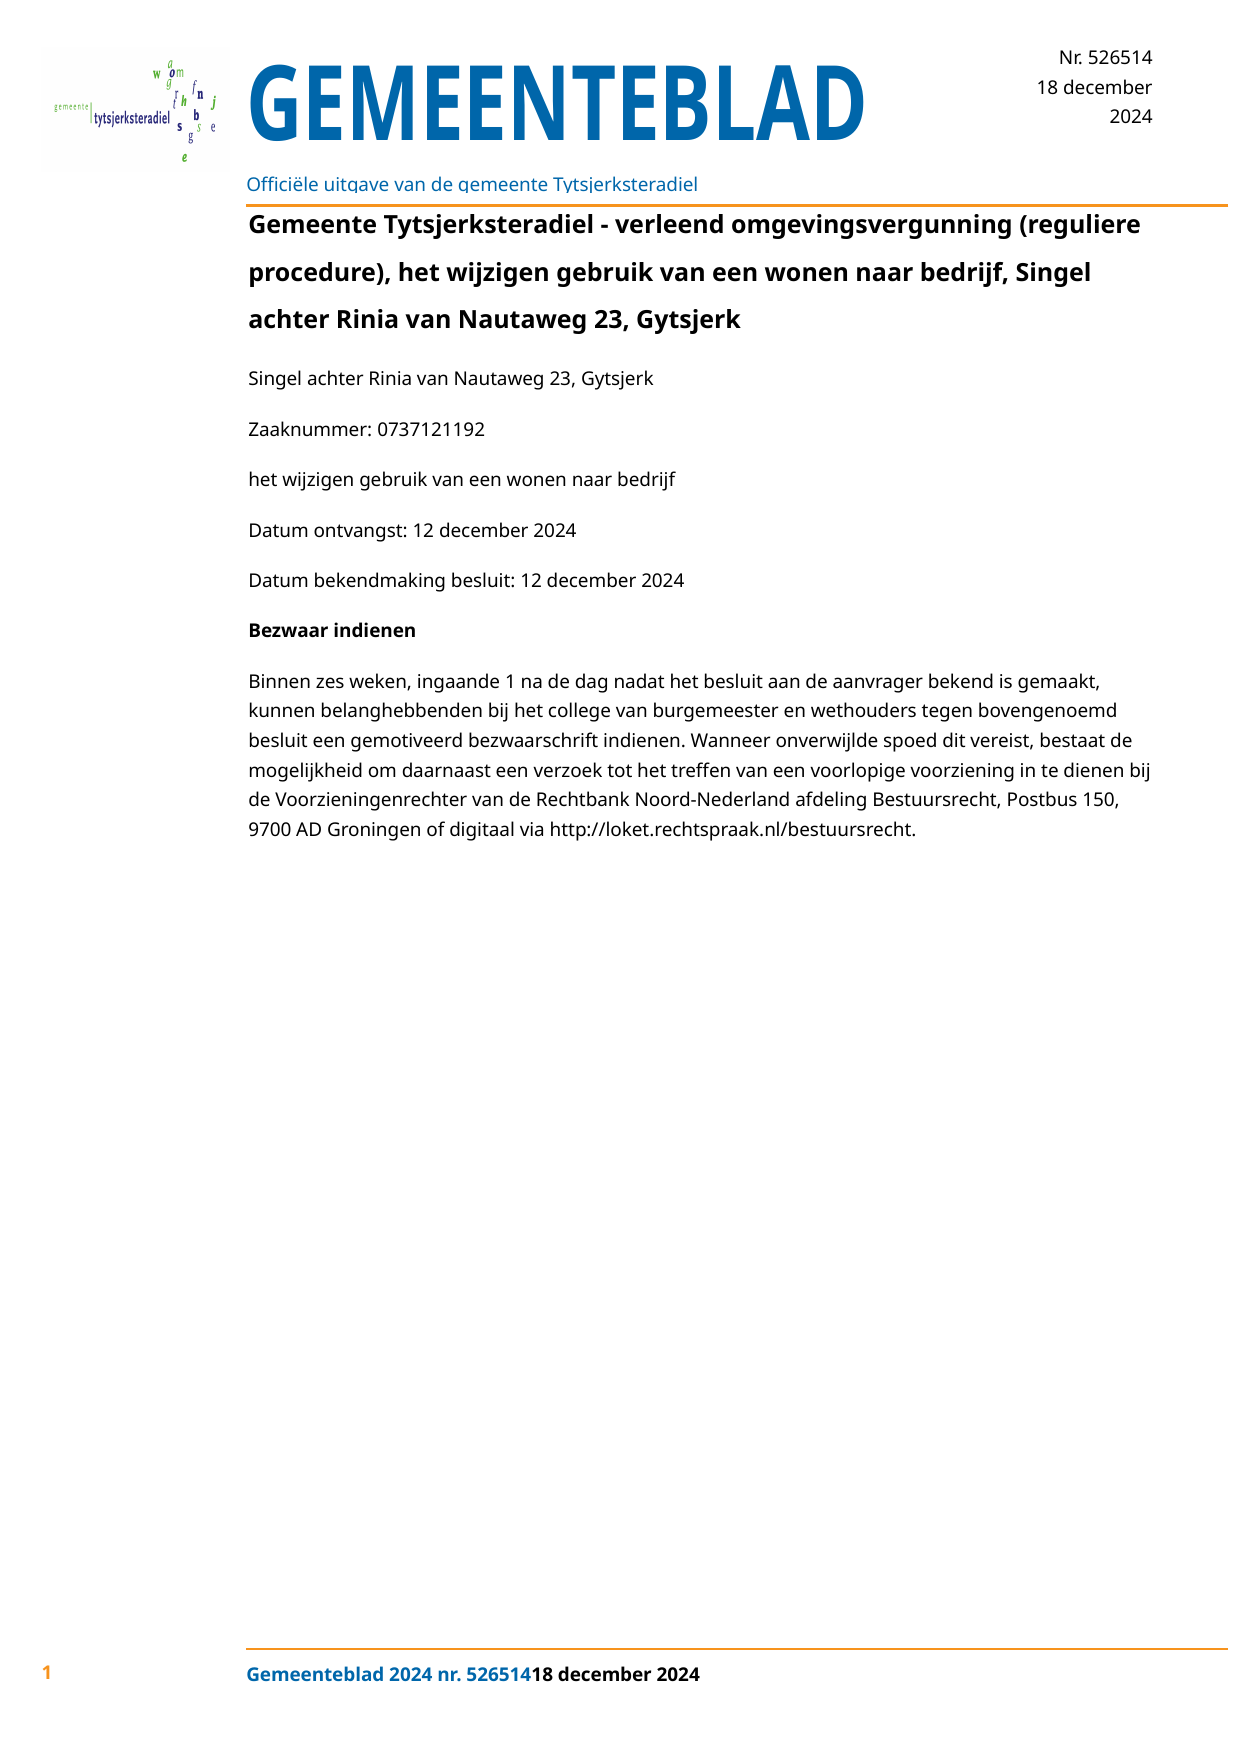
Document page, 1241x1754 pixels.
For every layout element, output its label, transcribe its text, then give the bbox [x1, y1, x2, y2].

text Datum ontvangst: 12 december 2024 [248, 517, 1152, 542]
text Zaaknummer: 0737121192 [248, 416, 1152, 442]
text Singel achter Rinia van Nautaweg 23, Gytsjerk [248, 366, 1152, 391]
text Binnen zes weken, ingaande 1 na de dag nadat het besluit aan de aanvrager bekend is gemaakt, kunnen belanghebbenden bij het college van burgemeester en wethouders tegen bovengenoemd besluit een gemotiveerd bezwaarschrift indienen. Wanneer onverwijlde spoed dit vereist, bestaat de mogelijkheid om daarnaast een verzoek tot het treffen van een voorlopige voorziening in te dienen bij de Voorzieningenrechter van de Rechtbank Noord-Nederland afdeling Bestuursrecht, Postbus 150, 9700 AD Groningen of digitaal via http://loket.rechtspraak.nl/bestuursrecht. [248, 668, 1152, 842]
text Gemeente Tytsjerksteradiel - verleend omgevingsvergunning (reguliere procedure), het wijzigen gebruik van een wonen naar bedrijf, Singel achter Rinia van Nautaweg 23, Gytsjerk [248, 207, 1152, 336]
text Bezwaar indienen [248, 618, 1152, 643]
text Datum bekendmaking besluit: 12 december 2024 [248, 567, 1152, 593]
picture [41, 47, 231, 172]
text het wijzigen gebruik van een wonen naar bedrijf [248, 466, 1152, 492]
